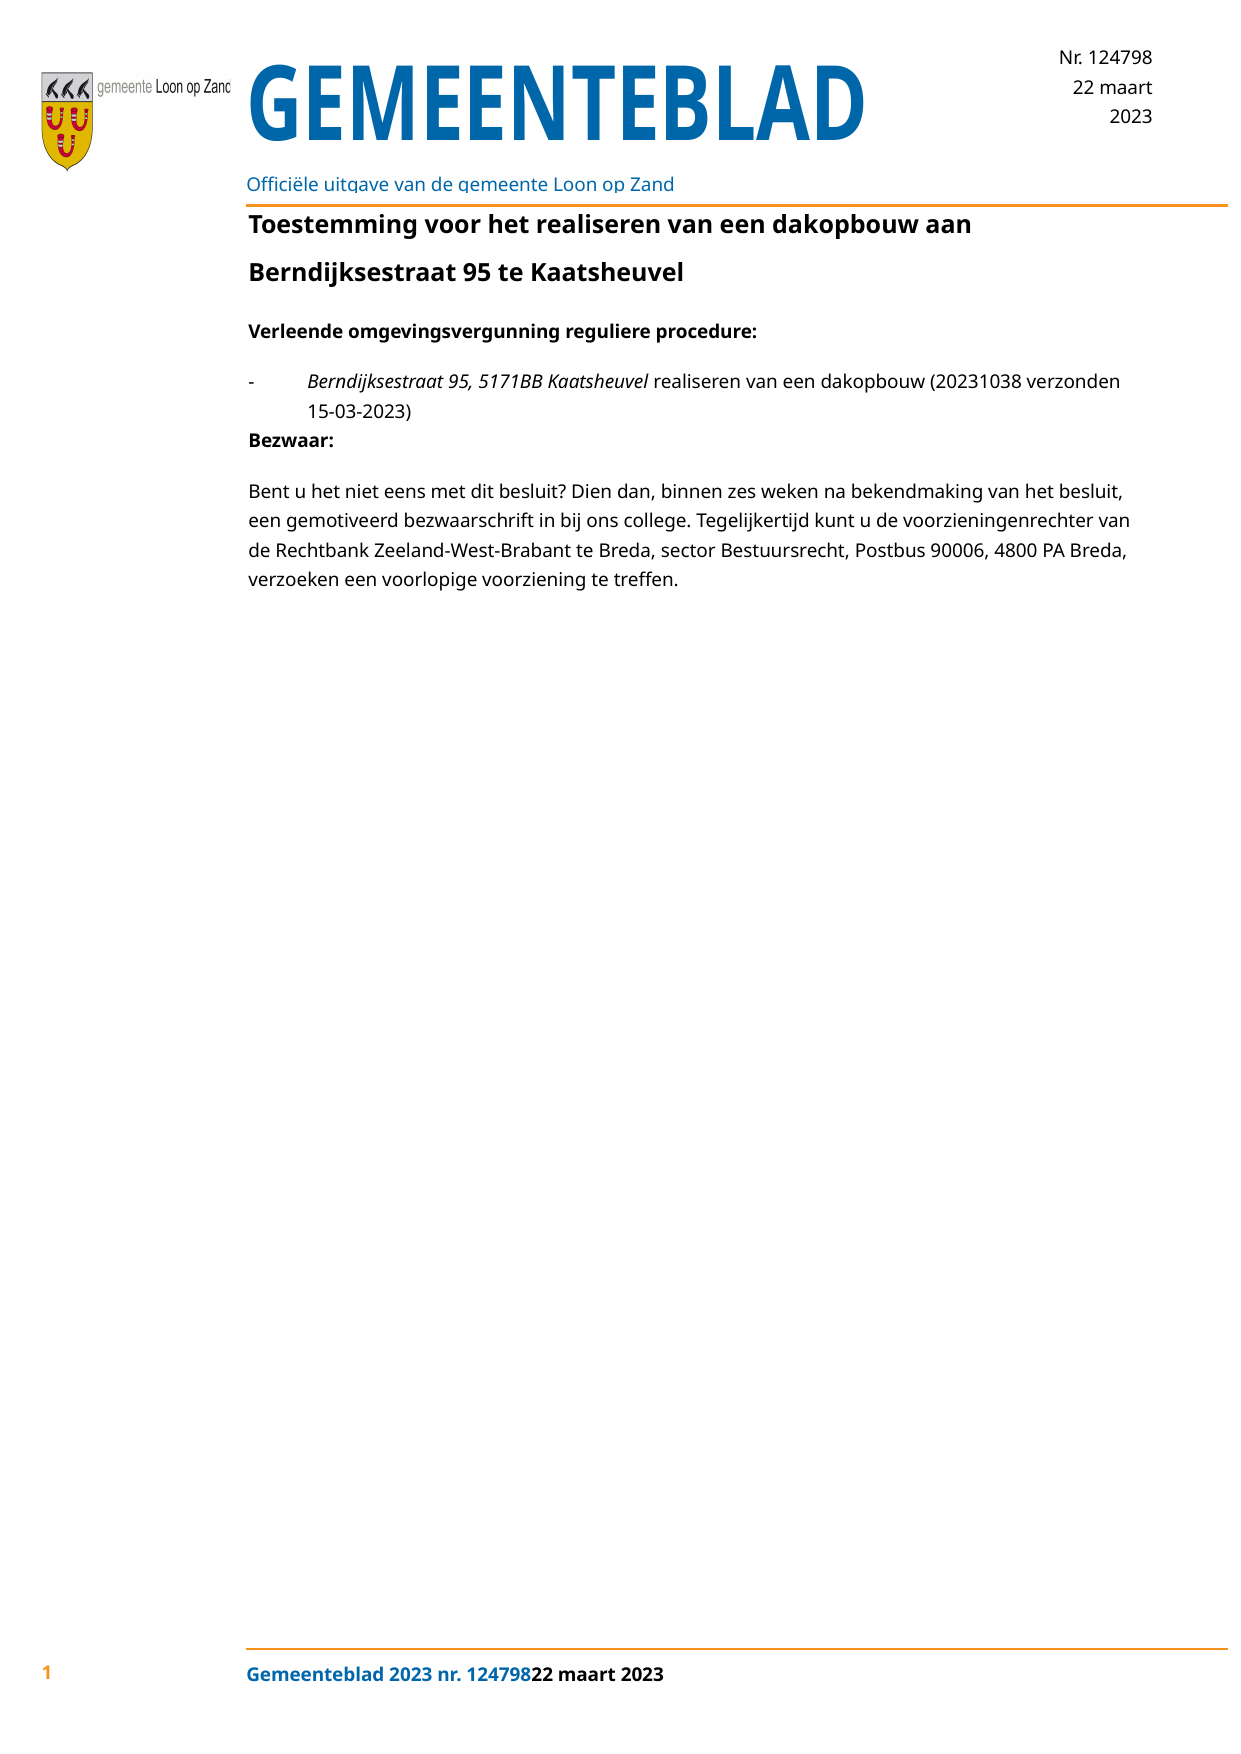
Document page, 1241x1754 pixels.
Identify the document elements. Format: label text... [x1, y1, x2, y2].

text Verleende omgevingsvergunning reguliere procedure: [248, 318, 1152, 344]
list Berndijksestraat 95, 5171BB Kaatsheuvel realiseren van een dakopbouw (20231038 verzonden 15-03-2023) [248, 368, 1152, 424]
text Bezwaar: [248, 427, 1152, 453]
text Bent u het niet eens met dit besluit? Dien dan, binnen zes weken na bekendmaking van het besluit, een gemotiveerd bezwaarschrift in bij ons college. Tegelijkertijd kunt u de voorzieningenrechter van de Rechtbank Zeeland-West-Brabant te Breda, sector Bestuursrecht, Postbus 90006, 4800 PA Breda, verzoeken een voorlopige voorziening te treffen. [248, 478, 1152, 592]
picture [41, 47, 231, 172]
text Toestemming voor het realiseren van een dakopbouw aan Berndijksestraat 95 te Kaatsheuvel [248, 207, 1152, 288]
